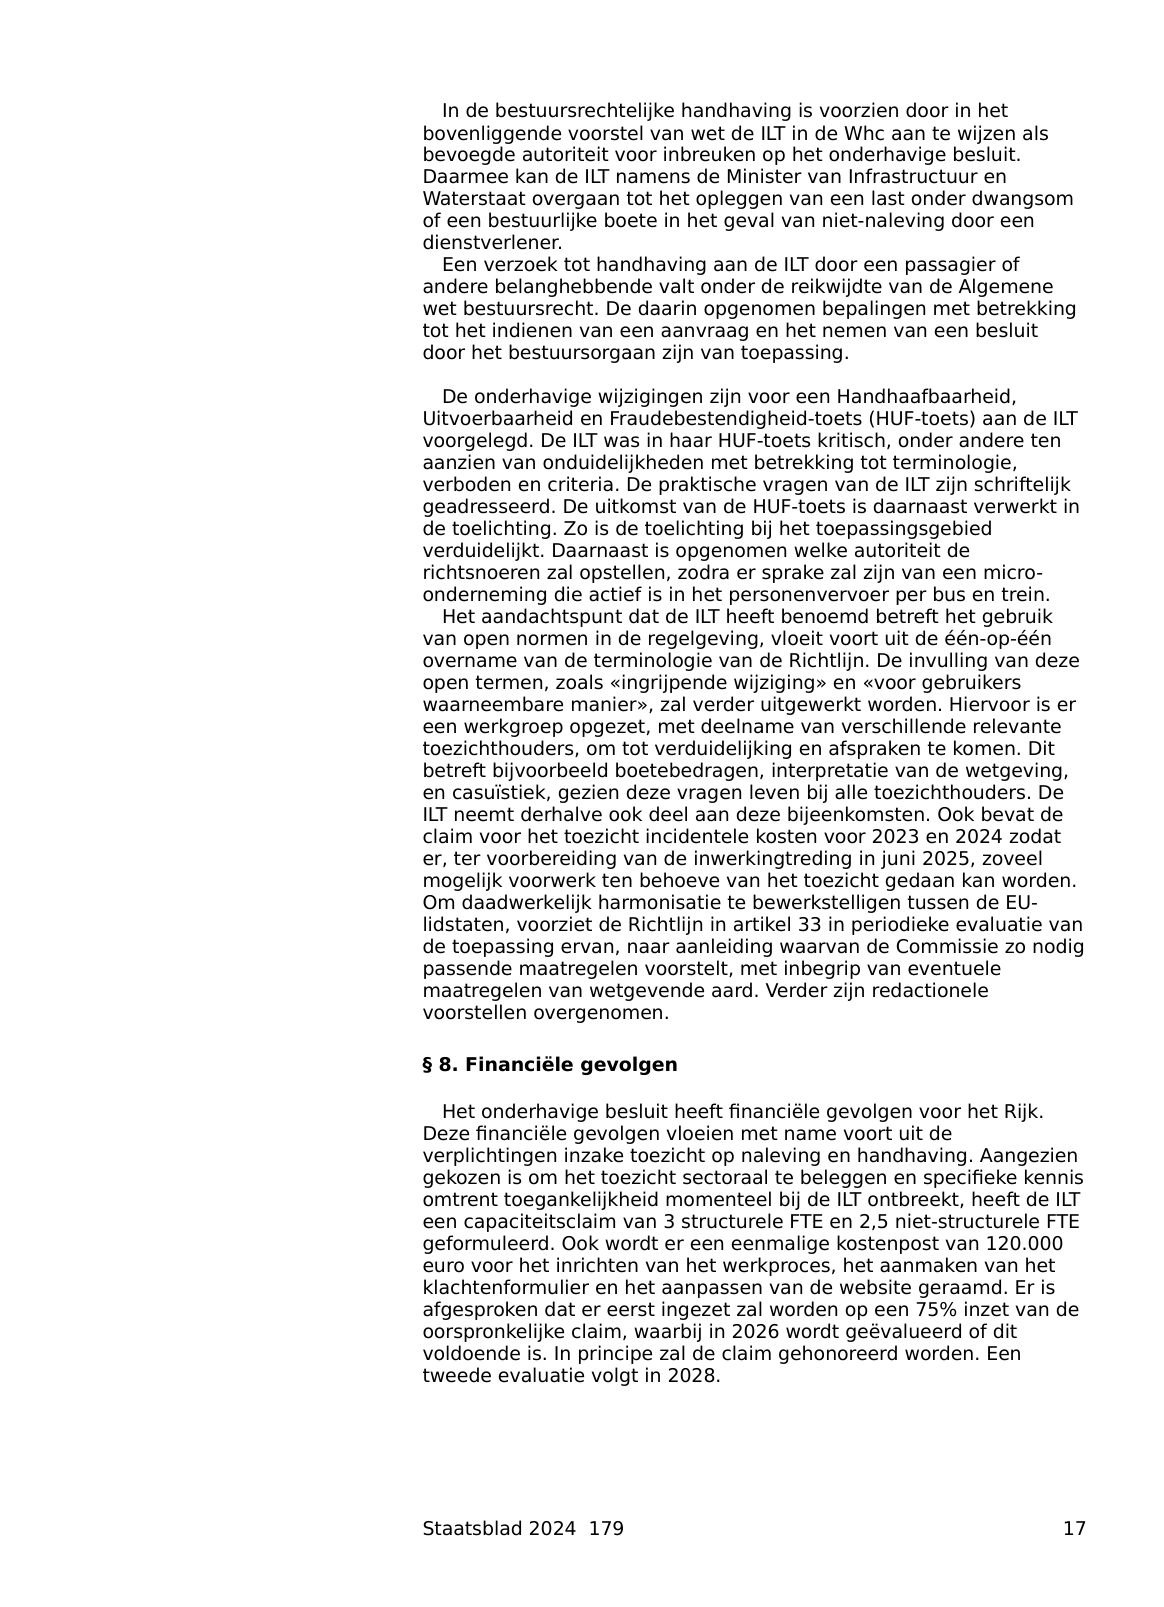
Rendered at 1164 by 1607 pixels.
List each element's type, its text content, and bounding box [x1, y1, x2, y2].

text In de bestuursrechtelijke handhaving is voorzien door in het bovenliggende voorstel van wet de ILT in de Whc aan te wijzen als bevoegde autoriteit voor inbreuken op het onderhavige besluit. Daarmee kan de ILT namens de Minister van Infrastructuur en Waterstaat overgaan tot het opleggen van een last onder dwangsom of een bestuurlijke boete in het geval van niet-naleving door een dienstverlener. [422, 100, 1087, 254]
text Het onderhavige besluit heeft financiële gevolgen voor het Rijk. Deze financiële gevolgen vloeien met name voort uit de verplichtingen inzake toezicht op naleving en handhaving. Aangezien gekozen is om het toezicht sectoraal te beleggen en specifieke kennis omtrent toegankelijkheid momenteel bij de ILT ontbreekt, heeft de ILT een capaciteitsclaim van 3 structurele FTE en 2,5 niet-structurele FTE geformuleerd. Ook wordt er een eenmalige kostenpost van 120.000 euro voor het inrichten van het werkproces, het aanmaken van het klachtenformulier en het aanpassen van de website geraamd. Er is afgesproken dat er eerst ingezet zal worden op een 75% inzet van de oorspronkelijke claim, waarbij in 2026 wordt geëvalueerd of dit voldoende is. In principe zal de claim gehonoreerd worden. Een tweede evaluatie volgt in 2028. [422, 1101, 1087, 1386]
text Een verzoek tot handhaving aan de ILT door een passagier of andere belanghebbende valt onder de reikwijdte van de Algemene wet bestuursrecht. De daarin opgenomen bepalingen met betrekking tot het indienen van een aanvraag en het nemen van een besluit door het bestuursorgaan zijn van toepassing. [422, 254, 1087, 364]
subtitle § 8. Financiële gevolgen [422, 1054, 1087, 1076]
text Het aandachtspunt dat de ILT heeft benoemd betreft het gebruik van open normen in de regelgeving, vloeit voort uit de één-op-één overname van de terminologie van de Richtlijn. De invulling van deze open termen, zoals «ingrijpende wijziging» en «voor gebruikers waarneembare manier», zal verder uitgewerkt worden. Hiervoor is er een werkgroep opgezet, met deelname van verschillende relevante toezichthouders, om tot verduidelijking en afspraken te komen. Dit betreft bijvoorbeeld boetebedragen, interpretatie van de wetgeving, en casuïstiek, gezien deze vragen leven bij alle toezichthouders. De ILT neemt derhalve ook deel aan deze bijeenkomsten. Ook bevat de claim voor het toezicht incidentele kosten voor 2023 en 2024 zodat er, ter voorbereiding van de inwerkingtreding in juni 2025, zoveel mogelijk voorwerk ten behoeve van het toezicht gedaan kan worden. Om daadwerkelijk harmonisatie te bewerkstelligen tussen de EU-lidstaten, voorziet de Richtlijn in artikel 33 in periodieke evaluatie van de toepassing ervan, naar aanleiding waarvan de Commissie zo nodig passende maatregelen voorstelt, met inbegrip van eventuele maatregelen van wetgevende aard. Verder zijn redactionele voorstellen overgenomen. [422, 606, 1087, 1024]
text De onderhavige wijzigingen zijn voor een Handhaafbaarheid, Uitvoerbaarheid en Fraudebestendigheid-toets (HUF-toets) aan de ILT voorgelegd. De ILT was in haar HUF-toets kritisch, onder andere ten aanzien van onduidelijkheden met betrekking tot terminologie, verboden en criteria. De praktische vragen van de ILT zijn schriftelijk geadresseerd. De uitkomst van de HUF-toets is daarnaast verwerkt in de toelichting. Zo is de toelichting bij het toepassingsgebied verduidelijkt. Daarnaast is opgenomen welke autoriteit de richtsnoeren zal opstellen, zodra er sprake zal zijn van een micro-onderneming die actief is in het personenvervoer per bus en trein. [422, 386, 1087, 606]
